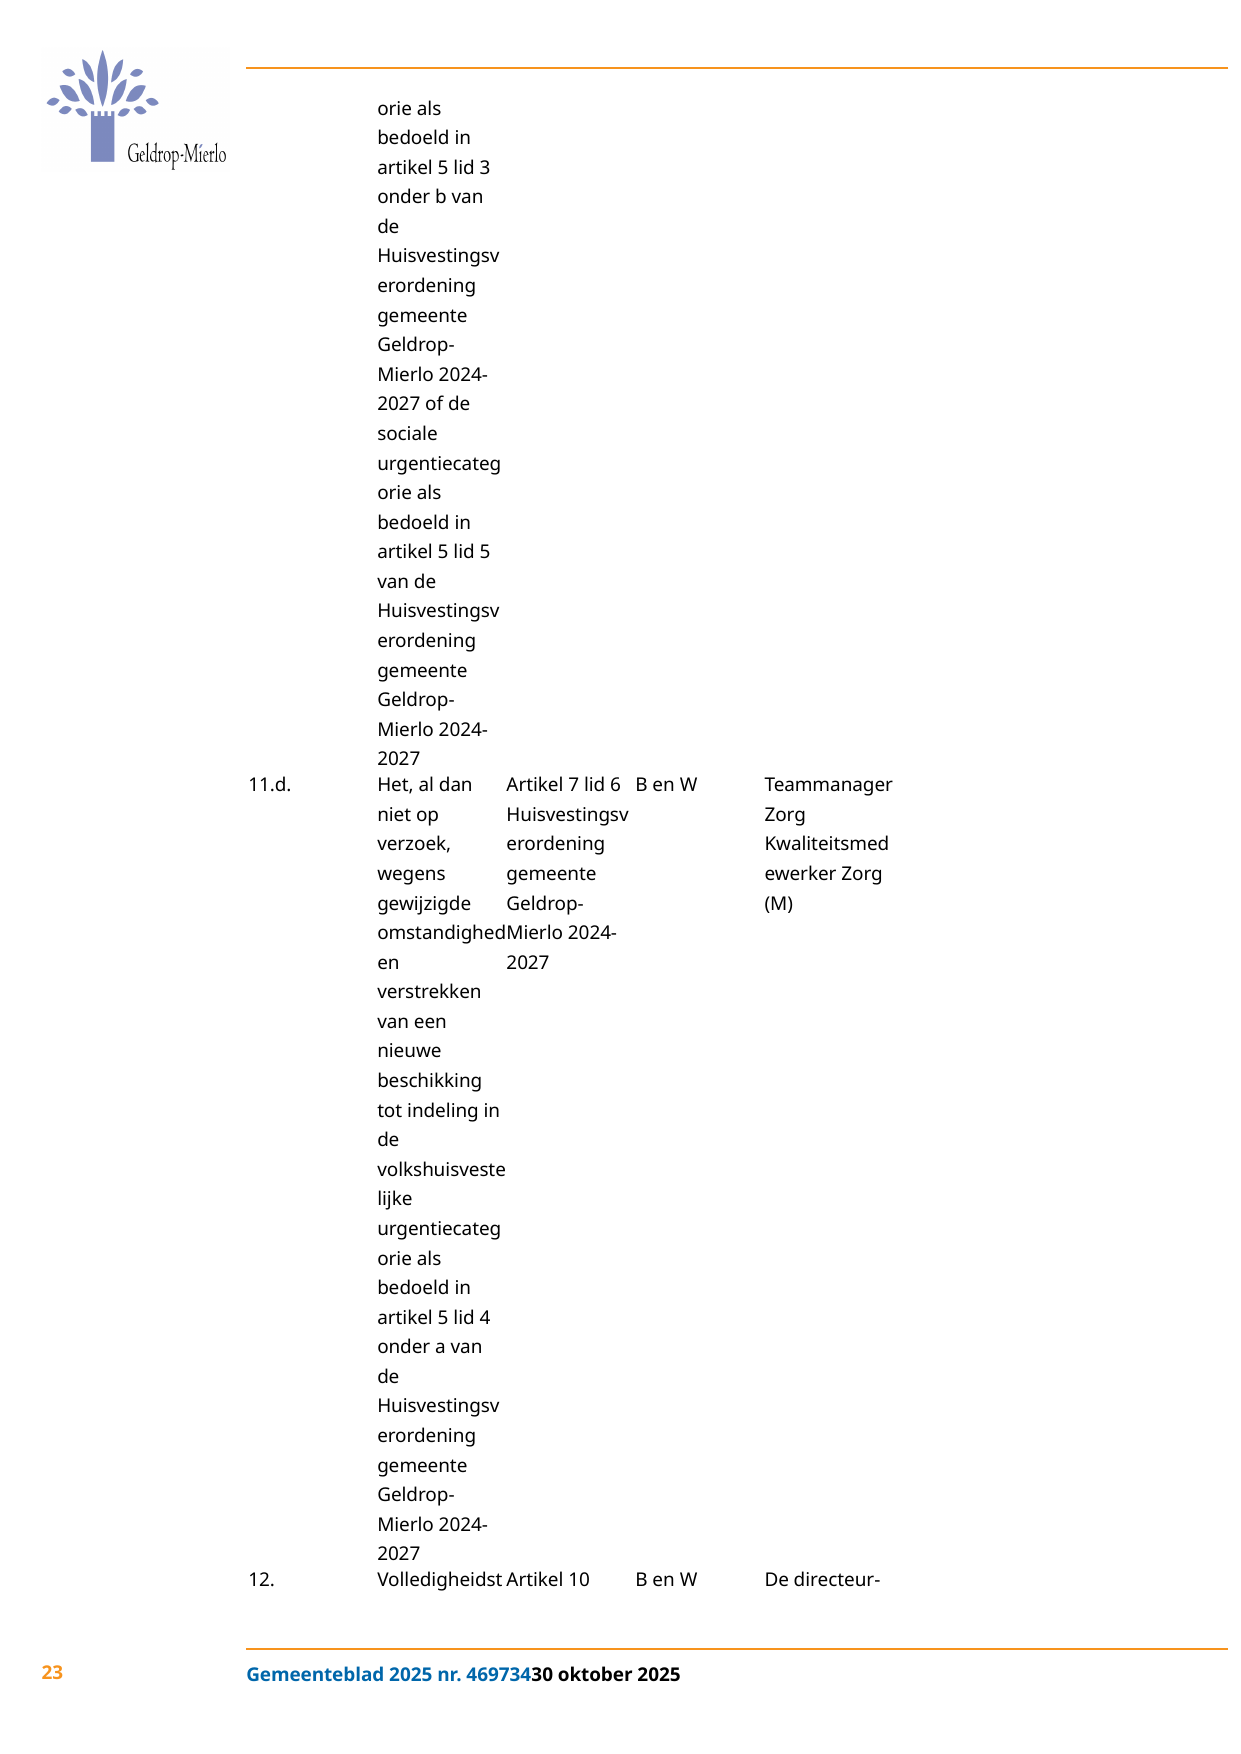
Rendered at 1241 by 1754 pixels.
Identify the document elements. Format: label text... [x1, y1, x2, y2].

table_cell [894, 1566, 1022, 1592]
table_cell orie als bedoeld in artikel 5 lid 3 onder b van de Huisvestingsverordening gemeente Geldrop-Mierlo 2024-2027 of de sociale urgentiecategorie als bedoeld in artikel 5 lid 5 van de Huisvestingsverordening gemeente Geldrop-Mierlo 2024-2027 [377, 95, 506, 771]
table_cell [764, 95, 893, 771]
table_cell Artikel 7 lid 6 Huisvestingsverordening gemeente Geldrop-Mierlo 2024-2027 [506, 771, 635, 1566]
table_cell Teammanager Zorg Kwaliteitsmedewerker Zorg (M) [764, 771, 893, 1566]
table_cell [248, 95, 377, 771]
table_cell Volledigheidst [377, 1566, 506, 1592]
table_cell B en W [635, 1566, 764, 1592]
table_cell [1023, 95, 1152, 771]
table_cell 11.d. [248, 771, 377, 1566]
picture [41, 47, 231, 172]
table_cell [894, 95, 1022, 771]
table_cell Artikel 10 [506, 1566, 635, 1592]
table_cell [1023, 771, 1152, 1566]
table_cell [635, 95, 764, 771]
table_cell B en W [635, 771, 764, 1566]
table_cell [894, 771, 1022, 1566]
table_cell De directeur- [764, 1566, 893, 1592]
table_cell [506, 95, 635, 771]
table_cell 12. [248, 1566, 377, 1592]
table_cell Het, al dan niet op verzoek, wegens gewijzigde omstandigheden verstrekken van een nieuwe beschikking tot indeling in de volkshuisvestelijke urgentiecategorie als bedoeld in artikel 5 lid 4 onder a van de Huisvestingsverordening gemeente Geldrop-Mierlo 2024-2027 [377, 771, 506, 1566]
table_cell [1023, 1566, 1152, 1592]
